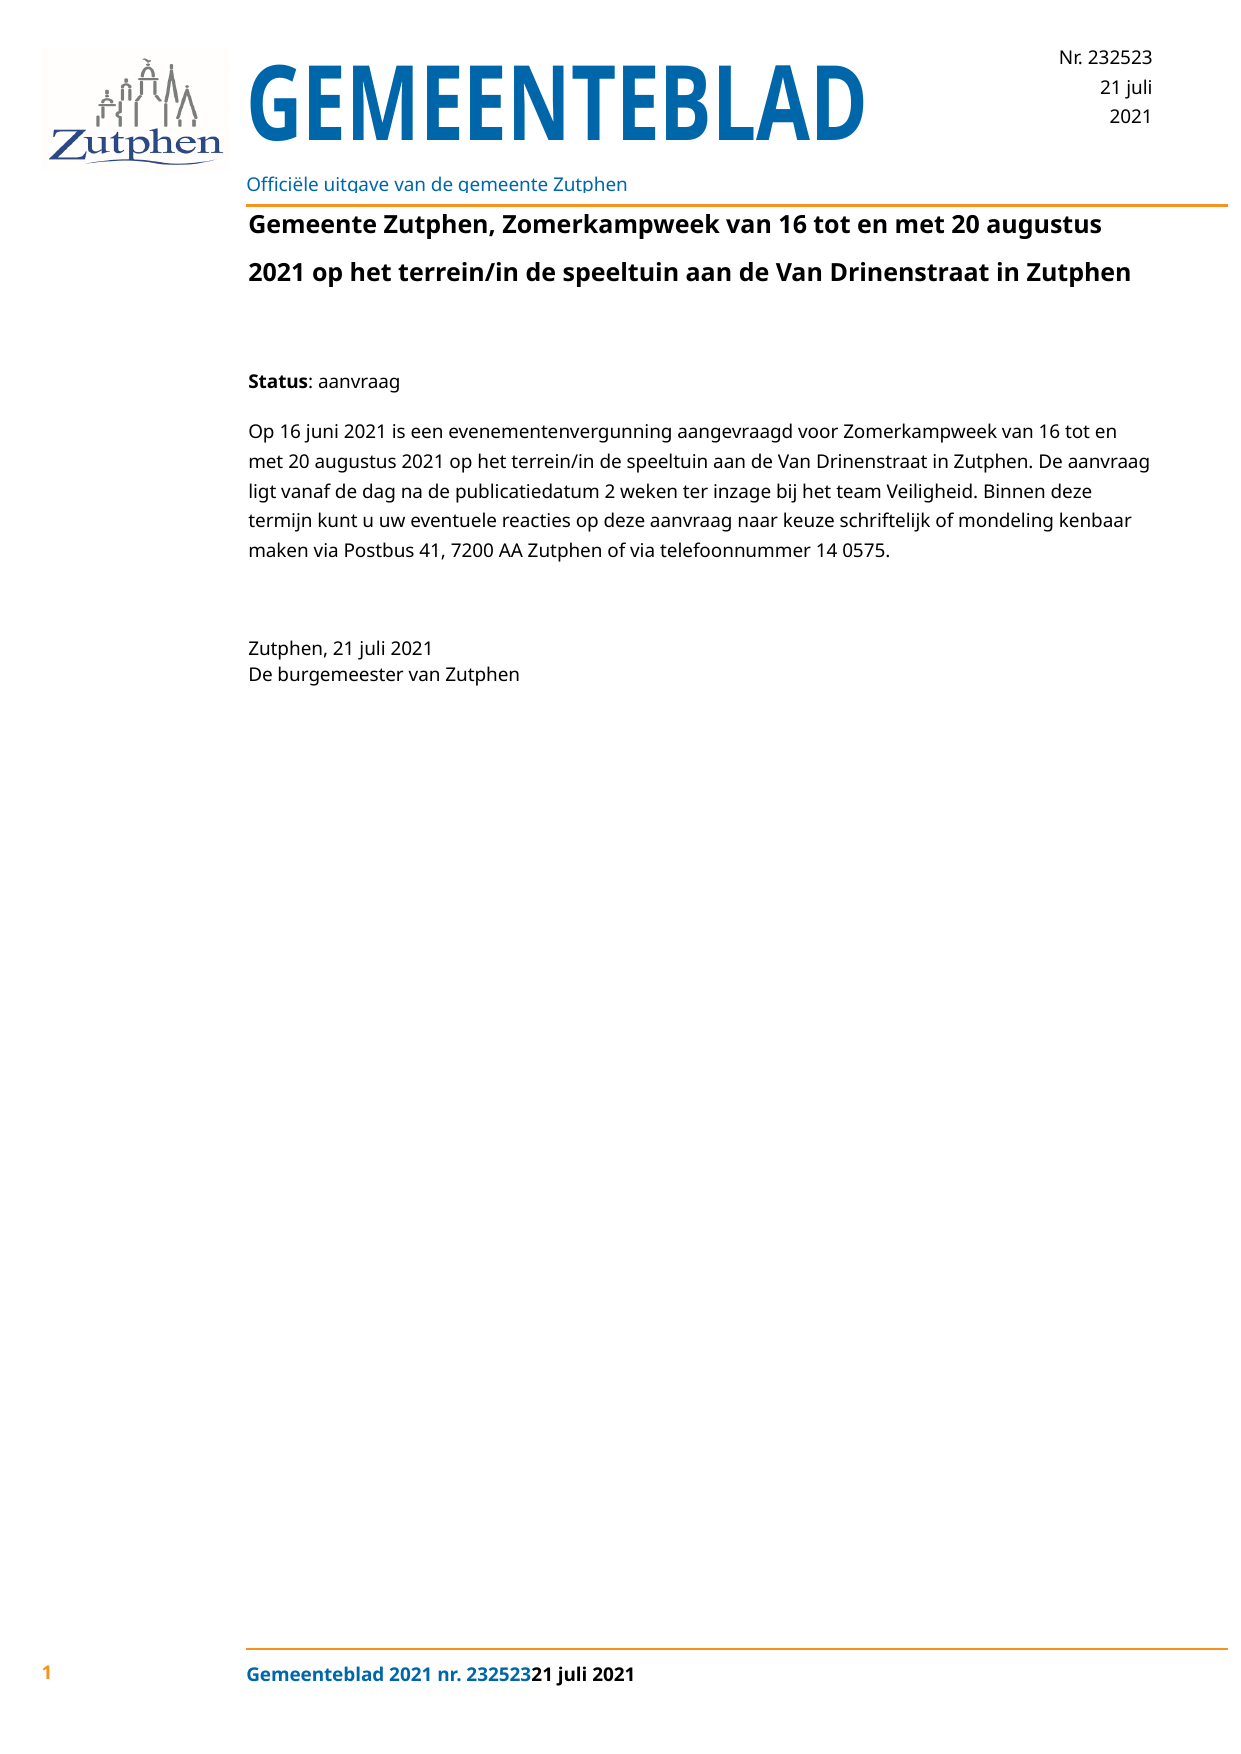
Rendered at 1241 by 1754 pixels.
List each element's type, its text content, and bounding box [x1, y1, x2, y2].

text Gemeente Zutphen, Zomerkampweek van 16 tot en met 20 augustus 2021 op het terrein/in de speeltuin aan de Van Drinenstraat in Zutphen [248, 207, 1152, 288]
text Zutphen, 21 juli 2021 [248, 635, 1152, 661]
text Op 16 juni 2021 is een evenementenvergunning aangevraagd voor Zomerkampweek van 16 tot en met 20 augustus 2021 op het terrein/in de speeltuin aan de Van Drinenstraat in Zutphen. De aanvraag ligt vanaf de dag na de publicatiedatum 2 weken ter inzage bij het team Veiligheid. Binnen deze termijn kunt u uw eventuele reacties op deze aanvraag naar keuze schriftelijk of mondeling kenbaar maken via Postbus 41, 7200 AA Zutphen of via telefoonnummer 14 0575. [248, 419, 1152, 563]
text Status: aanvraag [248, 368, 1152, 394]
text De burgemeester van Zutphen [248, 661, 1152, 687]
picture [41, 47, 231, 172]
